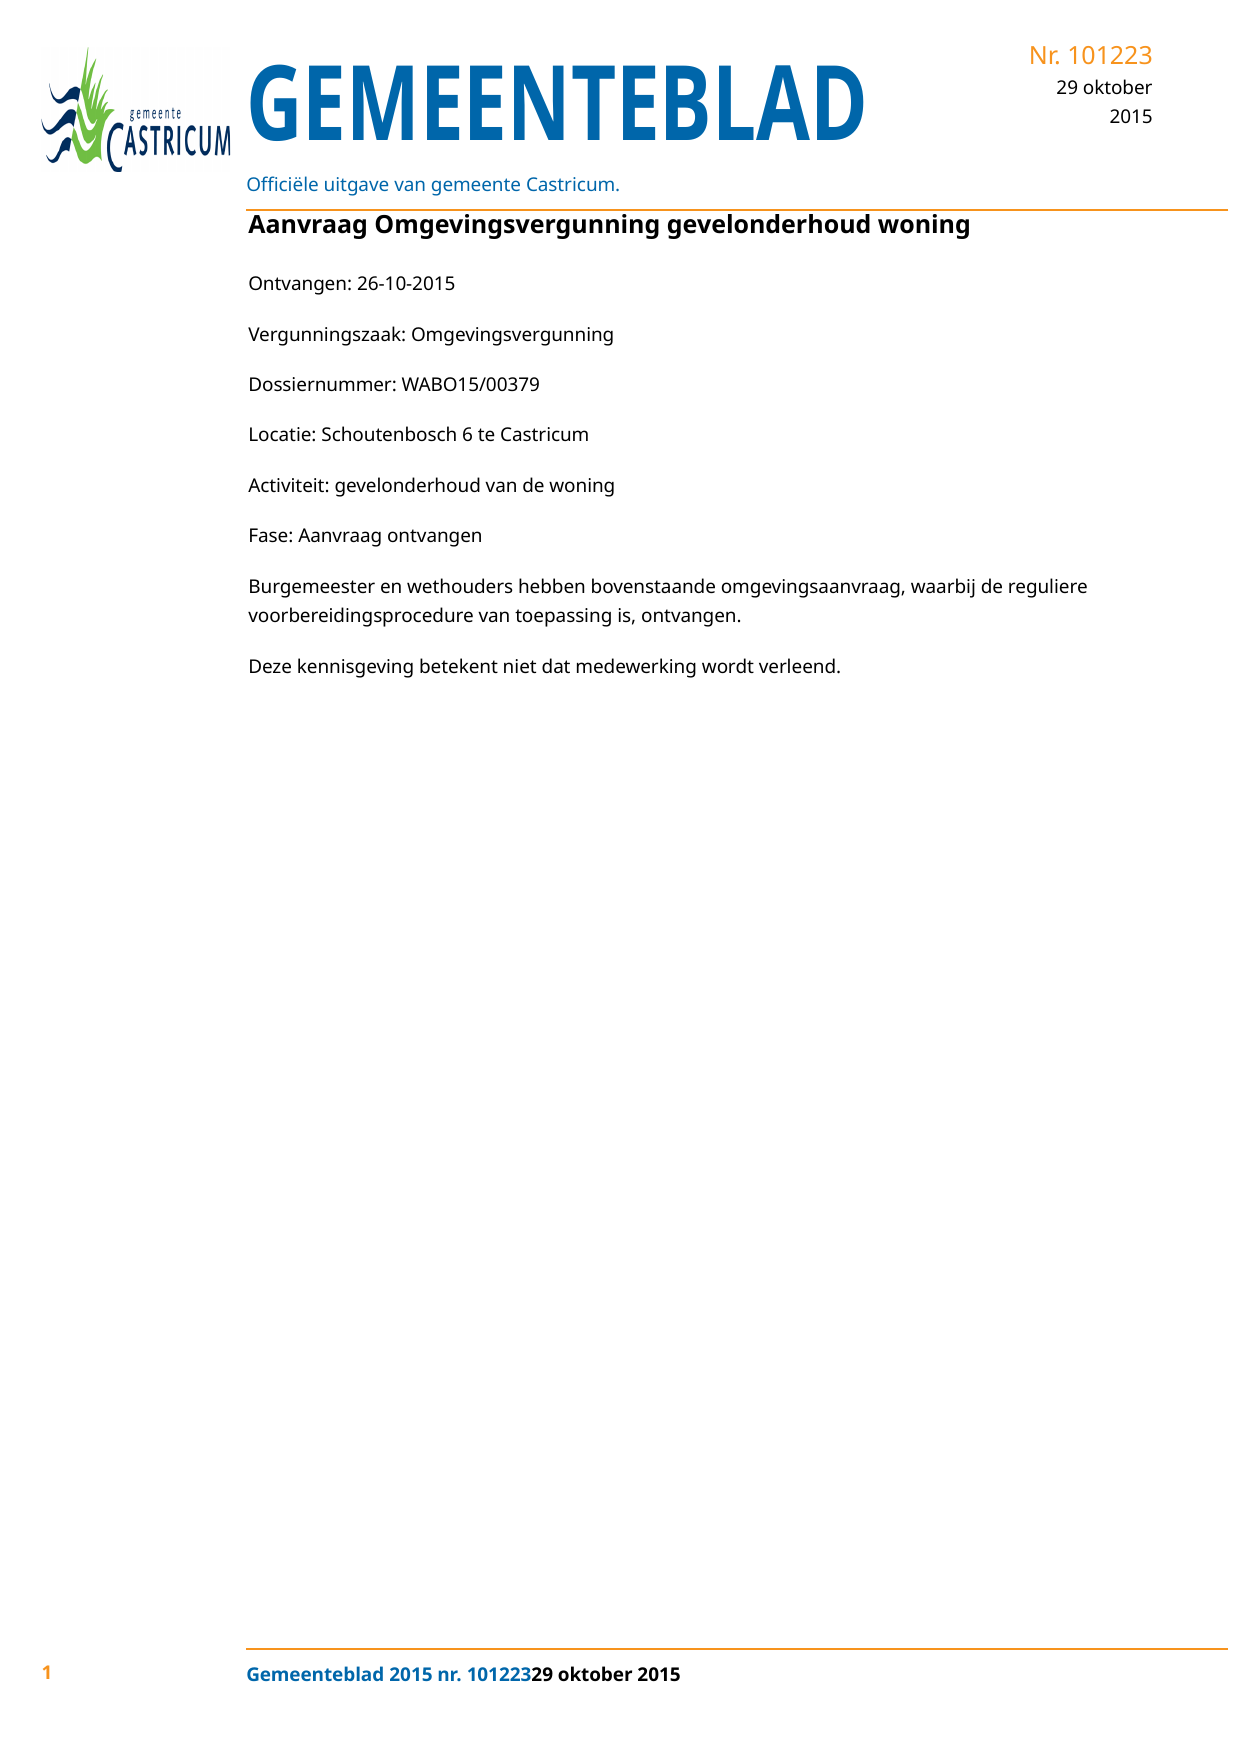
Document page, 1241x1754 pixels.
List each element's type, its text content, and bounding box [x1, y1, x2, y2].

text Aanvraag Omgevingsvergunning gevelonderhoud woning [248, 211, 1152, 241]
text Vergunningszaak: Omgevingsvergunning [248, 321, 1152, 346]
text Dossiernummer: WABO15/00379 [248, 371, 1152, 397]
text Fase: Aanvraag ontvangen [248, 522, 1152, 548]
text Burgemeester en wethouders hebben bovenstaande omgevingsaanvraag, waarbij de reguliere voorbereidingsprocedure van toepassing is, ontvangen. [248, 573, 1152, 628]
text Ontvangen: 26-10-2015 [248, 270, 1152, 296]
text Activiteit: gevelonderhoud van de woning [248, 472, 1152, 498]
text Deze kennisgeving betekent niet dat medewerking wordt verleend. [248, 653, 1152, 678]
text Locatie: Schoutenbosch 6 te Castricum [248, 422, 1152, 447]
picture [41, 47, 231, 172]
